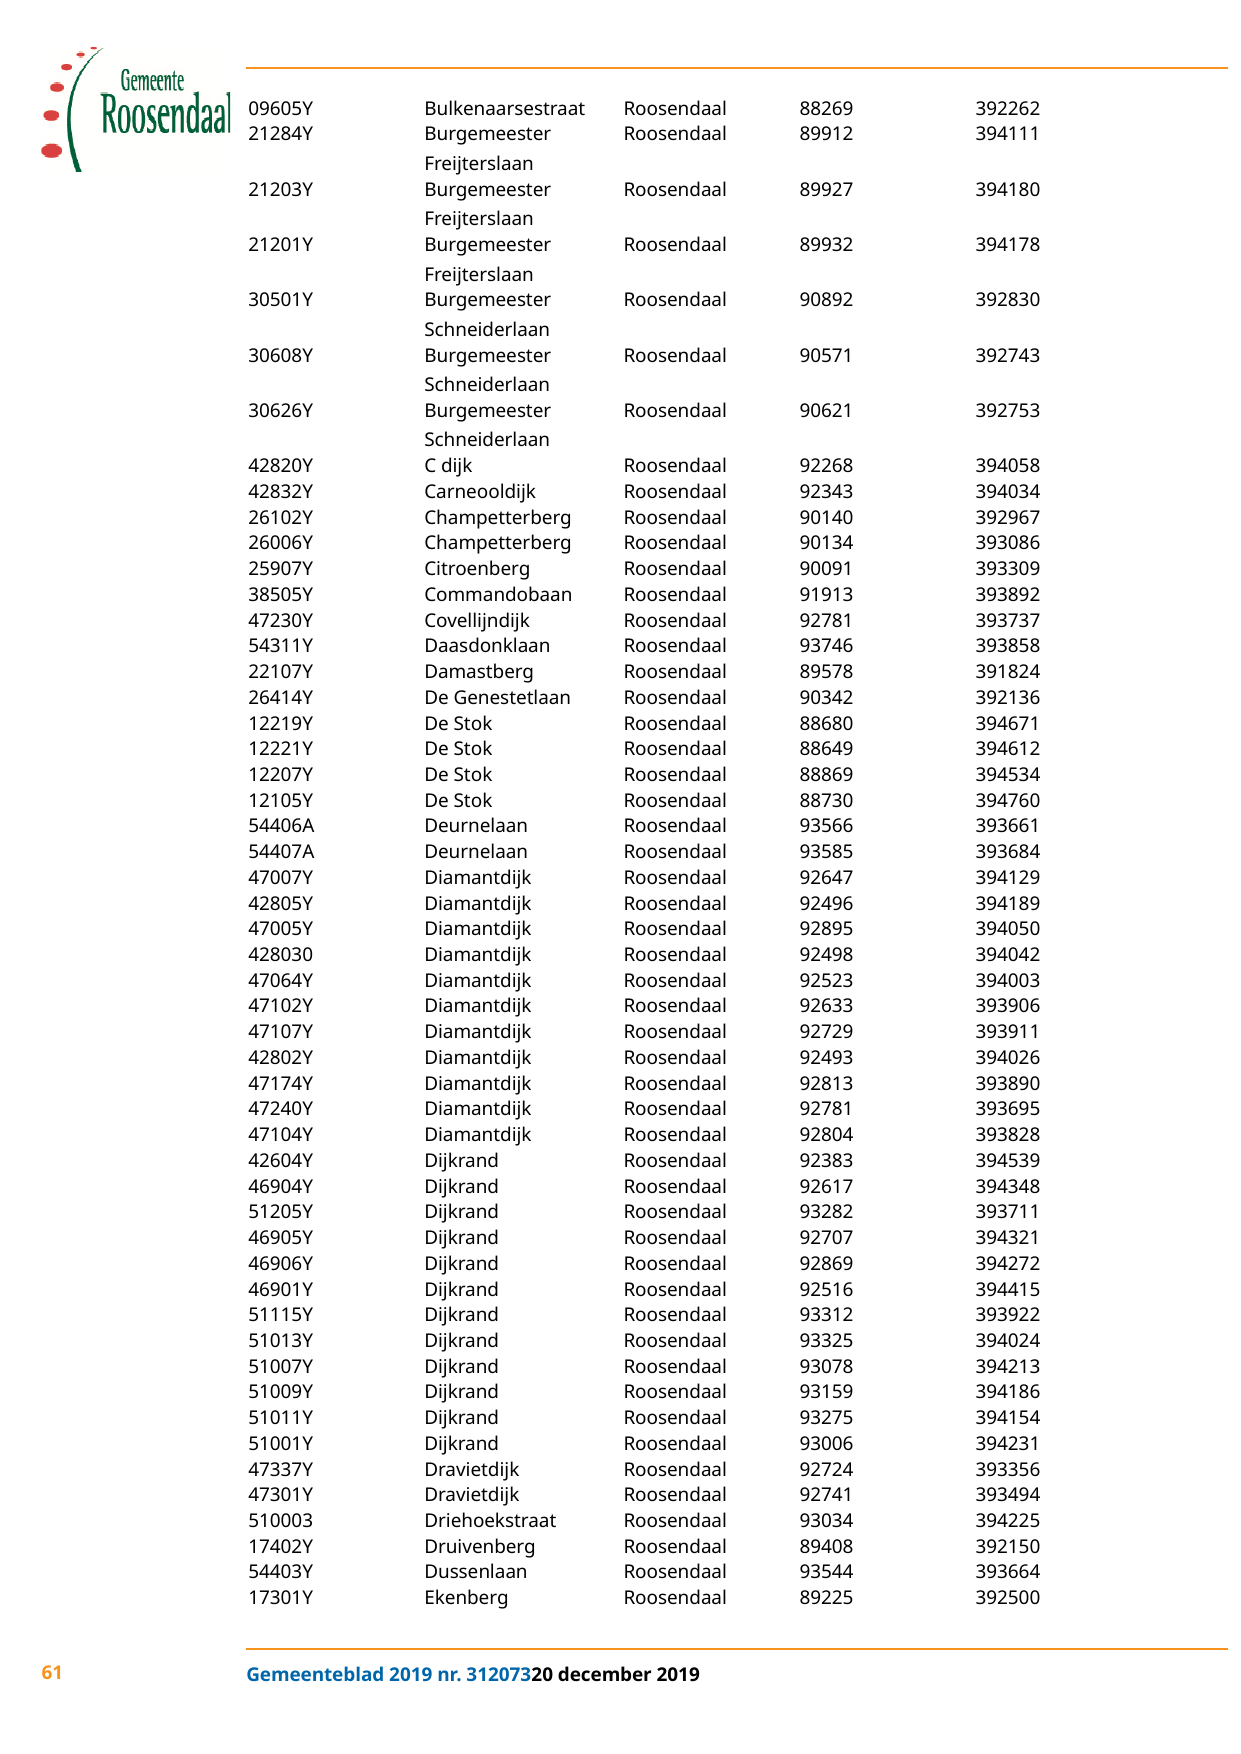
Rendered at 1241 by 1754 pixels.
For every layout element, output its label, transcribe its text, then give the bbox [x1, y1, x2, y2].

table_cell Roosendaal [623, 1404, 799, 1430]
table_cell 47174Y [248, 1070, 424, 1096]
table_cell Diamantdijk [424, 1070, 623, 1096]
table_cell 93006 [799, 1430, 975, 1456]
table_cell Roosendaal [623, 1507, 799, 1533]
table_cell 42805Y [248, 890, 424, 916]
table_cell 51205Y [248, 1199, 424, 1224]
table_cell Roosendaal [623, 176, 799, 231]
table_cell 393906 [975, 993, 1152, 1018]
table_cell 393661 [975, 813, 1152, 838]
table_cell 90140 [799, 504, 975, 529]
table_cell 51007Y [248, 1353, 424, 1379]
table_cell 93544 [799, 1559, 975, 1584]
table_cell 394050 [975, 916, 1152, 941]
table_cell Diamantdijk [424, 916, 623, 941]
table_cell Roosendaal [623, 787, 799, 813]
table_cell 394539 [975, 1147, 1152, 1173]
table_cell 46905Y [248, 1224, 424, 1250]
table_cell 26414Y [248, 684, 424, 710]
table_cell Roosendaal [623, 1019, 799, 1044]
table_cell 393664 [975, 1559, 1152, 1584]
table_cell Roosendaal [623, 286, 799, 342]
table_cell 394058 [975, 453, 1152, 478]
table_cell De Stok [424, 735, 623, 761]
table_cell Dijkrand [424, 1173, 623, 1198]
table_cell Diamantdijk [424, 864, 623, 890]
table_cell 54406A [248, 813, 424, 838]
table_cell Roosendaal [623, 121, 799, 176]
table_cell 89912 [799, 121, 975, 176]
table_cell 30626Y [248, 397, 424, 452]
table_cell 54407A [248, 838, 424, 864]
table_cell 12219Y [248, 710, 424, 735]
table_cell Roosendaal [623, 95, 799, 121]
table_cell 21284Y [248, 121, 424, 176]
table_cell 92804 [799, 1121, 975, 1147]
table_cell Roosendaal [623, 1327, 799, 1353]
table_cell Roosendaal [623, 1301, 799, 1327]
table_cell Dijkrand [424, 1147, 623, 1173]
table_cell 51013Y [248, 1327, 424, 1353]
table_cell 92617 [799, 1173, 975, 1198]
table_cell Roosendaal [623, 864, 799, 890]
table_cell 92496 [799, 890, 975, 916]
table_cell Damastberg [424, 658, 623, 684]
table_cell Diamantdijk [424, 967, 623, 993]
table_cell Diamantdijk [424, 941, 623, 967]
table_cell Roosendaal [623, 1199, 799, 1224]
table_cell Driehoekstraat [424, 1507, 623, 1533]
table_cell 394034 [975, 478, 1152, 504]
table_cell 394534 [975, 761, 1152, 787]
table_cell 54403Y [248, 1559, 424, 1584]
table_cell 394321 [975, 1224, 1152, 1250]
table_cell Roosendaal [623, 1044, 799, 1070]
table_cell Dussenlaan [424, 1559, 623, 1584]
table_cell 90342 [799, 684, 975, 710]
table_cell 91913 [799, 581, 975, 607]
table_cell 393684 [975, 838, 1152, 864]
table_cell 93034 [799, 1507, 975, 1533]
table_cell Roosendaal [623, 581, 799, 607]
table_cell 89408 [799, 1533, 975, 1559]
table_cell Diamantdijk [424, 1096, 623, 1121]
table_cell 51011Y [248, 1404, 424, 1430]
table_cell 393828 [975, 1121, 1152, 1147]
table_cell Roosendaal [623, 633, 799, 658]
table_cell 47104Y [248, 1121, 424, 1147]
table_cell 93159 [799, 1379, 975, 1404]
table_cell Druivenberg [424, 1533, 623, 1559]
table_cell 393858 [975, 633, 1152, 658]
table_cell 93746 [799, 633, 975, 658]
table_cell De Stok [424, 761, 623, 787]
table_cell Deurnelaan [424, 813, 623, 838]
table_cell 92724 [799, 1456, 975, 1482]
table_cell 392262 [975, 95, 1152, 121]
table_cell Roosendaal [623, 1096, 799, 1121]
table_cell Roosendaal [623, 530, 799, 555]
table_cell 92647 [799, 864, 975, 890]
table_cell 393922 [975, 1301, 1152, 1327]
table_cell 93566 [799, 813, 975, 838]
table_cell 90892 [799, 286, 975, 342]
table_cell 393494 [975, 1482, 1152, 1507]
table_cell 392136 [975, 684, 1152, 710]
table_cell 38505Y [248, 581, 424, 607]
table_cell 51115Y [248, 1301, 424, 1327]
table_cell Roosendaal [623, 993, 799, 1018]
table_cell 92781 [799, 1096, 975, 1121]
table_cell Citroenberg [424, 555, 623, 581]
table_cell 47107Y [248, 1019, 424, 1044]
table_cell 92493 [799, 1044, 975, 1070]
table_cell Roosendaal [623, 1276, 799, 1301]
table_cell Roosendaal [623, 890, 799, 916]
table_cell Dijkrand [424, 1353, 623, 1379]
table_cell 12221Y [248, 735, 424, 761]
table_cell 392743 [975, 342, 1152, 397]
table_cell 47005Y [248, 916, 424, 941]
table_cell Commandobaan [424, 581, 623, 607]
table_cell 394225 [975, 1507, 1152, 1533]
table_cell 92498 [799, 941, 975, 967]
table_cell 51001Y [248, 1430, 424, 1456]
table_cell 93282 [799, 1199, 975, 1224]
table_cell Daasdonklaan [424, 633, 623, 658]
table_cell Burgemeester Schneiderlaan [424, 342, 623, 397]
table_cell 26102Y [248, 504, 424, 529]
table_cell 394003 [975, 967, 1152, 993]
table_cell 89927 [799, 176, 975, 231]
table_cell 392830 [975, 286, 1152, 342]
table_cell Covellijndijk [424, 607, 623, 632]
table_cell 54311Y [248, 633, 424, 658]
table_cell Roosendaal [623, 1147, 799, 1173]
table_cell 92741 [799, 1482, 975, 1507]
table_cell Roosendaal [623, 1224, 799, 1250]
table_cell 42802Y [248, 1044, 424, 1070]
table_cell Roosendaal [623, 1173, 799, 1198]
table_cell Burgemeester Freijterslaan [424, 176, 623, 231]
table_cell Dijkrand [424, 1250, 623, 1276]
table_cell Roosendaal [623, 838, 799, 864]
table_cell Roosendaal [623, 555, 799, 581]
table_cell Roosendaal [623, 710, 799, 735]
table_cell Roosendaal [623, 1456, 799, 1482]
table_cell 93325 [799, 1327, 975, 1353]
table_cell 46901Y [248, 1276, 424, 1301]
table_cell 394042 [975, 941, 1152, 967]
table_cell Roosendaal [623, 967, 799, 993]
table_cell Champetterberg [424, 530, 623, 555]
table_cell 88680 [799, 710, 975, 735]
table_cell 394612 [975, 735, 1152, 761]
table_cell 47301Y [248, 1482, 424, 1507]
table_cell 26006Y [248, 530, 424, 555]
table_cell De Stok [424, 787, 623, 813]
table_cell Diamantdijk [424, 993, 623, 1018]
table_cell Burgemeester Freijterslaan [424, 231, 623, 286]
table_cell Diamantdijk [424, 890, 623, 916]
table_cell Dravietdijk [424, 1456, 623, 1482]
table_cell 394111 [975, 121, 1152, 176]
table_cell 89225 [799, 1585, 975, 1610]
table_cell 394154 [975, 1404, 1152, 1430]
table_cell Roosendaal [623, 1353, 799, 1379]
table_cell 89578 [799, 658, 975, 684]
table_cell 09605Y [248, 95, 424, 121]
table_cell 92633 [799, 993, 975, 1018]
table_cell 47007Y [248, 864, 424, 890]
table_cell 92707 [799, 1224, 975, 1250]
table_cell Roosendaal [623, 453, 799, 478]
table_cell 47230Y [248, 607, 424, 632]
table_cell 25907Y [248, 555, 424, 581]
table_cell 93275 [799, 1404, 975, 1430]
table_cell 394415 [975, 1276, 1152, 1301]
table_cell 92268 [799, 453, 975, 478]
table_cell Bulkenaarsestraat [424, 95, 623, 121]
table_cell Deurnelaan [424, 838, 623, 864]
table_cell 30608Y [248, 342, 424, 397]
table_cell Roosendaal [623, 761, 799, 787]
table_cell Roosendaal [623, 1121, 799, 1147]
table_cell Dijkrand [424, 1199, 623, 1224]
table_cell 92895 [799, 916, 975, 941]
table_cell Burgemeester Freijterslaan [424, 121, 623, 176]
table_cell 394026 [975, 1044, 1152, 1070]
table_cell 393086 [975, 530, 1152, 555]
table_cell 47102Y [248, 993, 424, 1018]
table_cell 30501Y [248, 286, 424, 342]
table_cell Roosendaal [623, 1559, 799, 1584]
table_cell Dijkrand [424, 1301, 623, 1327]
table_cell Roosendaal [623, 684, 799, 710]
table_cell 88269 [799, 95, 975, 121]
table_cell 394671 [975, 710, 1152, 735]
table_cell 21203Y [248, 176, 424, 231]
table_cell 92729 [799, 1019, 975, 1044]
table_cell Roosendaal [623, 658, 799, 684]
table_cell 92869 [799, 1250, 975, 1276]
table_cell 93312 [799, 1301, 975, 1327]
table_cell Diamantdijk [424, 1044, 623, 1070]
table_cell De Stok [424, 710, 623, 735]
table_cell Dijkrand [424, 1404, 623, 1430]
table_cell Dravietdijk [424, 1482, 623, 1507]
table_cell 51009Y [248, 1379, 424, 1404]
table_cell 92781 [799, 607, 975, 632]
table_cell 12105Y [248, 787, 424, 813]
table_cell 90571 [799, 342, 975, 397]
table_cell 90091 [799, 555, 975, 581]
table_cell Dijkrand [424, 1430, 623, 1456]
table_cell Roosendaal [623, 1070, 799, 1096]
table_cell Dijkrand [424, 1327, 623, 1353]
table_cell Champetterberg [424, 504, 623, 529]
table_cell Roosendaal [623, 1430, 799, 1456]
table_cell Roosendaal [623, 478, 799, 504]
table_cell 89932 [799, 231, 975, 286]
table_cell Ekenberg [424, 1585, 623, 1610]
table_cell 92516 [799, 1276, 975, 1301]
table_cell 392753 [975, 397, 1152, 452]
table_cell Burgemeester Schneiderlaan [424, 397, 623, 452]
table_cell Dijkrand [424, 1276, 623, 1301]
table_cell 90134 [799, 530, 975, 555]
table_cell 391824 [975, 658, 1152, 684]
table_cell 90621 [799, 397, 975, 452]
table_cell 393711 [975, 1199, 1152, 1224]
table_cell 17301Y [248, 1585, 424, 1610]
table_cell 393911 [975, 1019, 1152, 1044]
table_cell 12207Y [248, 761, 424, 787]
table_cell 393309 [975, 555, 1152, 581]
table_cell 46906Y [248, 1250, 424, 1276]
table_cell Roosendaal [623, 504, 799, 529]
table_cell Roosendaal [623, 1250, 799, 1276]
picture [41, 47, 231, 172]
table_cell 394272 [975, 1250, 1152, 1276]
table_cell 394180 [975, 176, 1152, 231]
table_cell 92383 [799, 1147, 975, 1173]
table_cell Roosendaal [623, 397, 799, 452]
table_cell 42820Y [248, 453, 424, 478]
table_cell 394186 [975, 1379, 1152, 1404]
table_cell 394213 [975, 1353, 1152, 1379]
table_cell 393737 [975, 607, 1152, 632]
table_cell 92813 [799, 1070, 975, 1096]
table_cell 17402Y [248, 1533, 424, 1559]
table_cell Burgemeester Schneiderlaan [424, 286, 623, 342]
table_cell 21201Y [248, 231, 424, 286]
table_cell Dijkrand [424, 1224, 623, 1250]
table_cell 42832Y [248, 478, 424, 504]
table_cell 92523 [799, 967, 975, 993]
table_cell 393892 [975, 581, 1152, 607]
table_cell C dijk [424, 453, 623, 478]
table_cell Roosendaal [623, 1533, 799, 1559]
table_cell 93078 [799, 1353, 975, 1379]
table_cell 42604Y [248, 1147, 424, 1173]
table_cell 88869 [799, 761, 975, 787]
table_cell Roosendaal [623, 607, 799, 632]
table_cell Roosendaal [623, 916, 799, 941]
table_cell 393890 [975, 1070, 1152, 1096]
table_cell 394189 [975, 890, 1152, 916]
table_cell Roosendaal [623, 941, 799, 967]
table_cell 392967 [975, 504, 1152, 529]
table_cell 394760 [975, 787, 1152, 813]
table_cell Carneooldijk [424, 478, 623, 504]
table_cell Dijkrand [424, 1379, 623, 1404]
table_cell 428030 [248, 941, 424, 967]
table_cell Diamantdijk [424, 1019, 623, 1044]
table_cell 88649 [799, 735, 975, 761]
table_cell 47240Y [248, 1096, 424, 1121]
table_cell 88730 [799, 787, 975, 813]
table_cell 394348 [975, 1173, 1152, 1198]
table_cell 394129 [975, 864, 1152, 890]
table_cell 92343 [799, 478, 975, 504]
table_cell 47064Y [248, 967, 424, 993]
table_cell 394231 [975, 1430, 1152, 1456]
table_cell Roosendaal [623, 1482, 799, 1507]
table_cell 510003 [248, 1507, 424, 1533]
table_cell Roosendaal [623, 342, 799, 397]
table_cell 47337Y [248, 1456, 424, 1482]
table_cell 393695 [975, 1096, 1152, 1121]
table_cell 392500 [975, 1585, 1152, 1610]
table_cell Roosendaal [623, 735, 799, 761]
table_cell 93585 [799, 838, 975, 864]
table_cell Roosendaal [623, 231, 799, 286]
table_cell Diamantdijk [424, 1121, 623, 1147]
table_cell 394178 [975, 231, 1152, 286]
table_cell Roosendaal [623, 813, 799, 838]
table_cell 392150 [975, 1533, 1152, 1559]
table_cell 393356 [975, 1456, 1152, 1482]
table_cell 394024 [975, 1327, 1152, 1353]
table_cell Roosendaal [623, 1585, 799, 1610]
table_cell De Genestetlaan [424, 684, 623, 710]
table_cell 22107Y [248, 658, 424, 684]
table_cell Roosendaal [623, 1379, 799, 1404]
table_cell 46904Y [248, 1173, 424, 1198]
